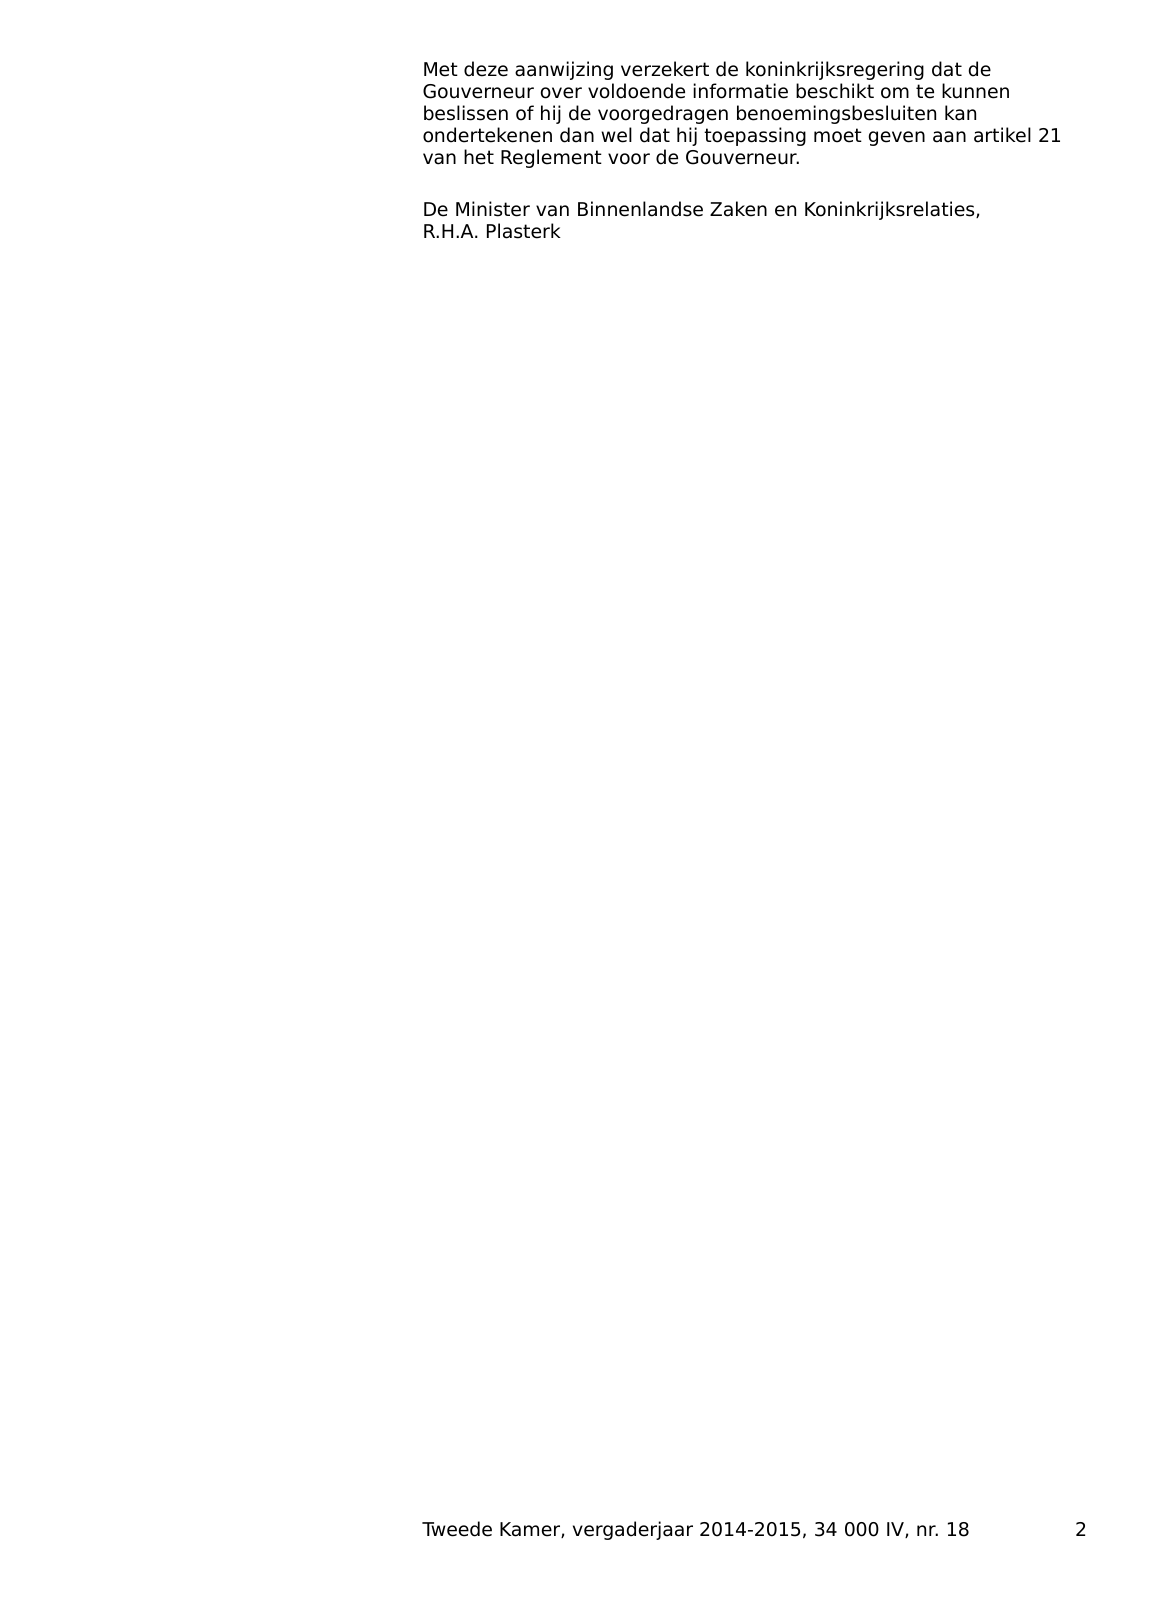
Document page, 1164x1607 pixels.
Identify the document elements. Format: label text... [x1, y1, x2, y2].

text De Minister van Binnenlandse Zaken en Koninkrijksrelaties, R.H.A. Plasterk [422, 199, 1087, 243]
text Met deze aanwijzing verzekert de koninkrijksregering dat de Gouverneur over voldoende informatie beschikt om te kunnen beslissen of hij de voorgedragen benoemingsbesluiten kan ondertekenen dan wel dat hij toepassing moet geven aan artikel 21 van het Reglement voor de Gouverneur. [422, 59, 1087, 169]
